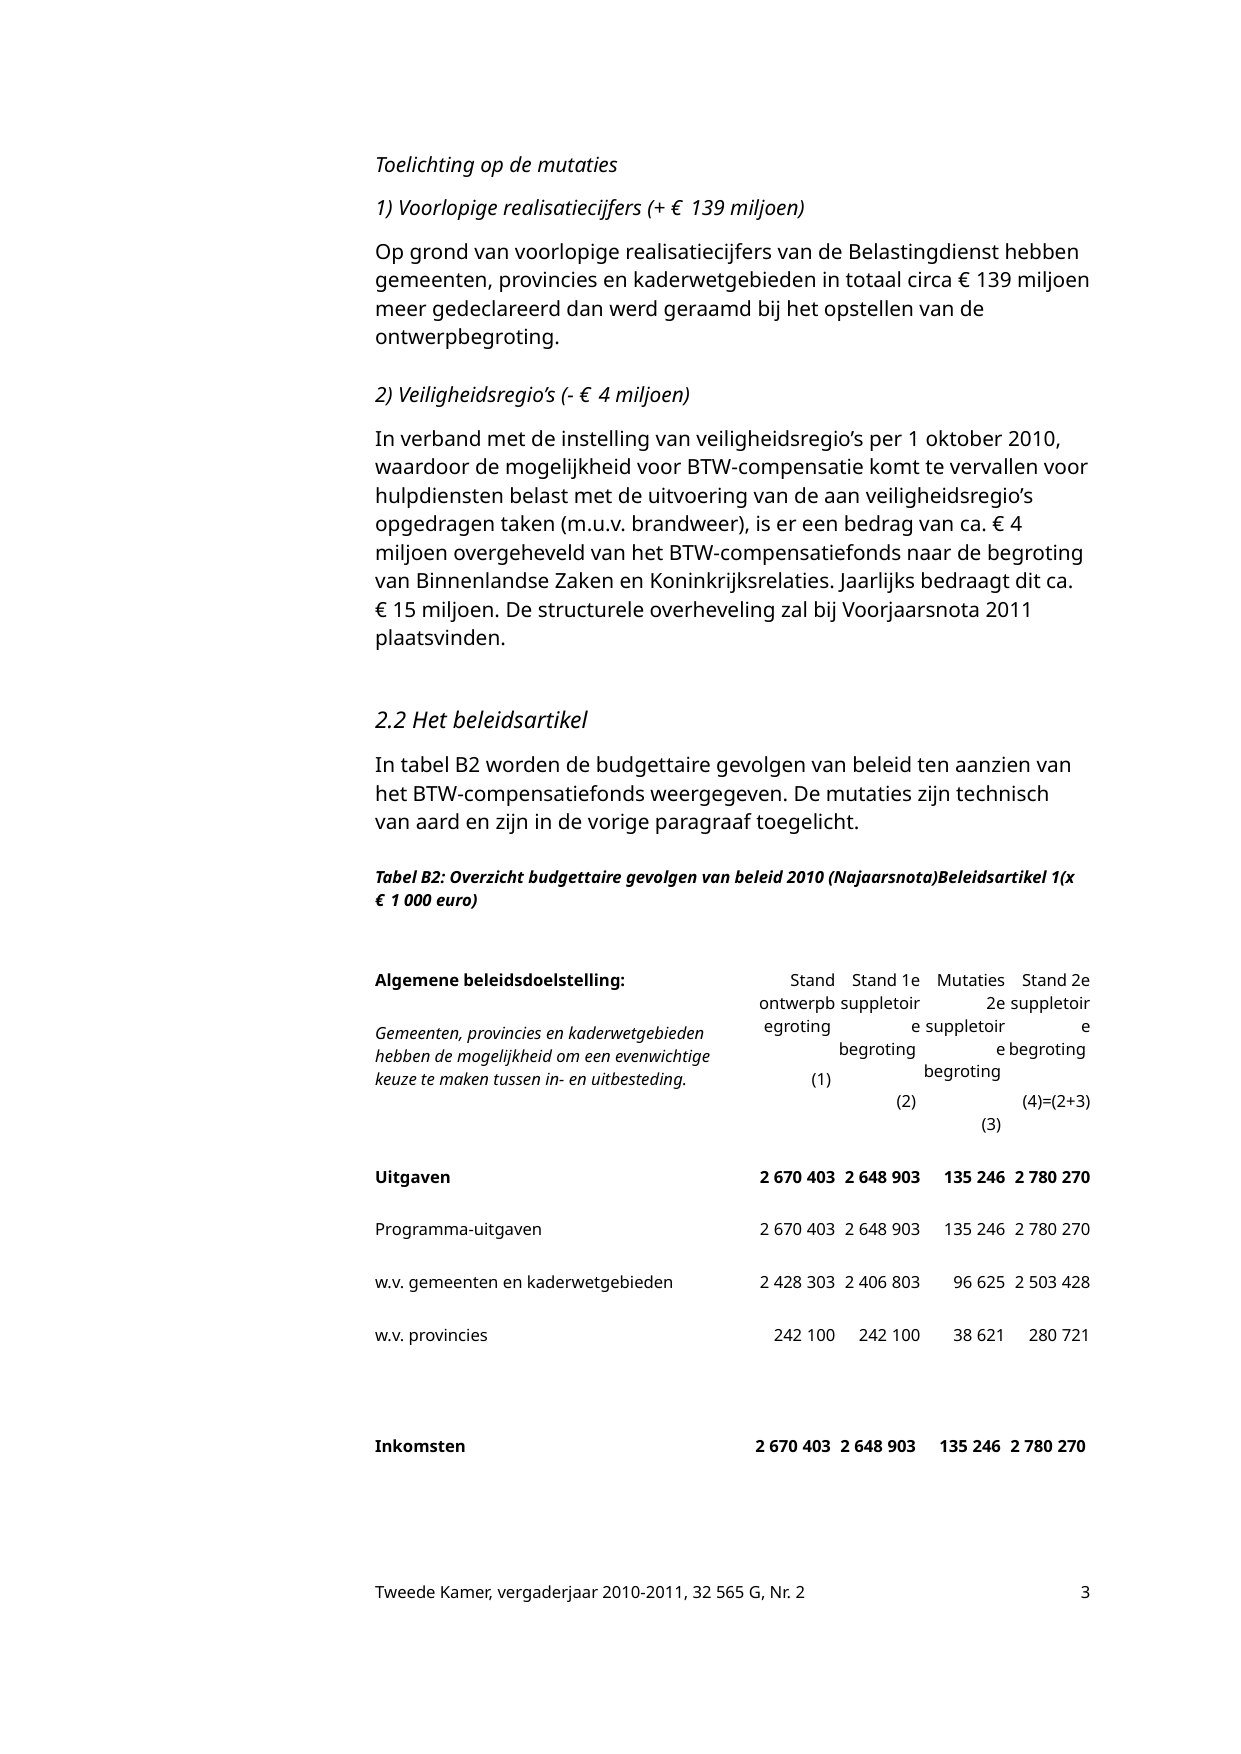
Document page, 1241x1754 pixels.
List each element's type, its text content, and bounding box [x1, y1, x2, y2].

table_cell 38 621 [920, 1323, 1005, 1376]
table_header Stand 1e suppletoire begroting (2) [835, 969, 920, 1165]
subtitle 2.2 Het beleidsartikel [375, 704, 1090, 735]
text 2) Veiligheidsregio’s (- € 4 miljoen) [375, 381, 1090, 409]
table_cell 2 780 270 [1005, 1435, 1090, 1487]
table_cell Uitgaven [375, 1165, 750, 1218]
table_cell 2 406 803 [835, 1271, 920, 1323]
table_cell 242 100 [750, 1323, 835, 1376]
text 1) Voorlopige realisatiecijfers (+ € 139 miljoen) [375, 193, 1090, 222]
table_header Stand 2e suppletoire begroting (4)=(2+3) [1005, 969, 1090, 1165]
table_header Stand ontwerpbegroting (1) [750, 969, 835, 1165]
text Toelichting op de mutaties [375, 150, 1090, 178]
table_cell 135 246 [920, 1165, 1005, 1218]
table_cell 2 648 903 [835, 1218, 920, 1271]
table_cell 242 100 [835, 1323, 920, 1376]
table_cell w.v. provincies [375, 1323, 750, 1376]
table_cell 2 648 903 [835, 1165, 920, 1218]
text Op grond van voorlopige realisatiecijfers van de Belastingdienst hebben gemeenten, provincies en kaderwetgebieden in totaal circa € 139 miljoen meer gedeclareerd dan werd geraamd bij het opstellen van de ontwerpbegroting. [375, 237, 1090, 351]
table_cell 2 670 403 [750, 1218, 835, 1271]
text In tabel B2 worden de budgettaire gevolgen van beleid ten aanzien van het BTW-compensatiefonds weergegeven. De mutaties zijn technisch van aard en zijn in de vorige paragraaf toegelicht. [375, 750, 1090, 836]
table_cell 2 670 403 [750, 1435, 835, 1487]
table_cell w.v. gemeenten en kaderwetgebieden [375, 1271, 750, 1323]
table_cell [835, 1376, 920, 1434]
table_cell 2 503 428 [1005, 1271, 1090, 1323]
table_cell [920, 1376, 1005, 1434]
table_cell 2 670 403 [750, 1165, 835, 1218]
table_header Algemene beleidsdoelstelling: Gemeenten, provincies en kaderwetgebieden hebben de mogelijkheid om een evenwichtige keuze te maken tussen in- en uitbesteding. [375, 969, 750, 1165]
table_cell [750, 1376, 835, 1434]
table_cell 135 246 [920, 1218, 1005, 1271]
table_cell 135 246 [920, 1435, 1005, 1487]
table_cell [375, 1376, 750, 1434]
text In verband met de instelling van veiligheidsregio’s per 1 oktober 2010, waardoor de mogelijkheid voor BTW-compensatie komt te vervallen voor hulpdiensten belast met de uitvoering van de aan veiligheidsregio’s opgedragen taken (m.u.v. brandweer), is er een bedrag van ca. € 4 miljoen overgeheveld van het BTW-compensatiefonds naar de begroting van Binnenlandse Zaken en Koninkrijksrelaties. Jaarlijks bedraagt dit ca. € 15 miljoen. De structurele overheveling zal bij Voorjaarsnota 2011 plaatsvinden. [375, 424, 1090, 652]
table_cell [1005, 1376, 1090, 1434]
text Tabel B2: Overzicht budgettaire gevolgen van beleid 2010 (Najaarsnota)Beleidsartikel 1(x € 1 000 euro) [375, 866, 1090, 911]
table_cell 96 625 [920, 1271, 1005, 1323]
table_header Mutaties 2e suppletoire begroting (3) [920, 969, 1005, 1165]
table_cell 280 721 [1005, 1323, 1090, 1376]
table_cell 2 648 903 [835, 1435, 920, 1487]
table_cell 2 780 270 [1005, 1218, 1090, 1271]
table_cell Inkomsten [375, 1435, 750, 1487]
table_cell Programma-uitgaven [375, 1218, 750, 1271]
table_cell 2 428 303 [750, 1271, 835, 1323]
table_cell 2 780 270 [1005, 1165, 1090, 1218]
